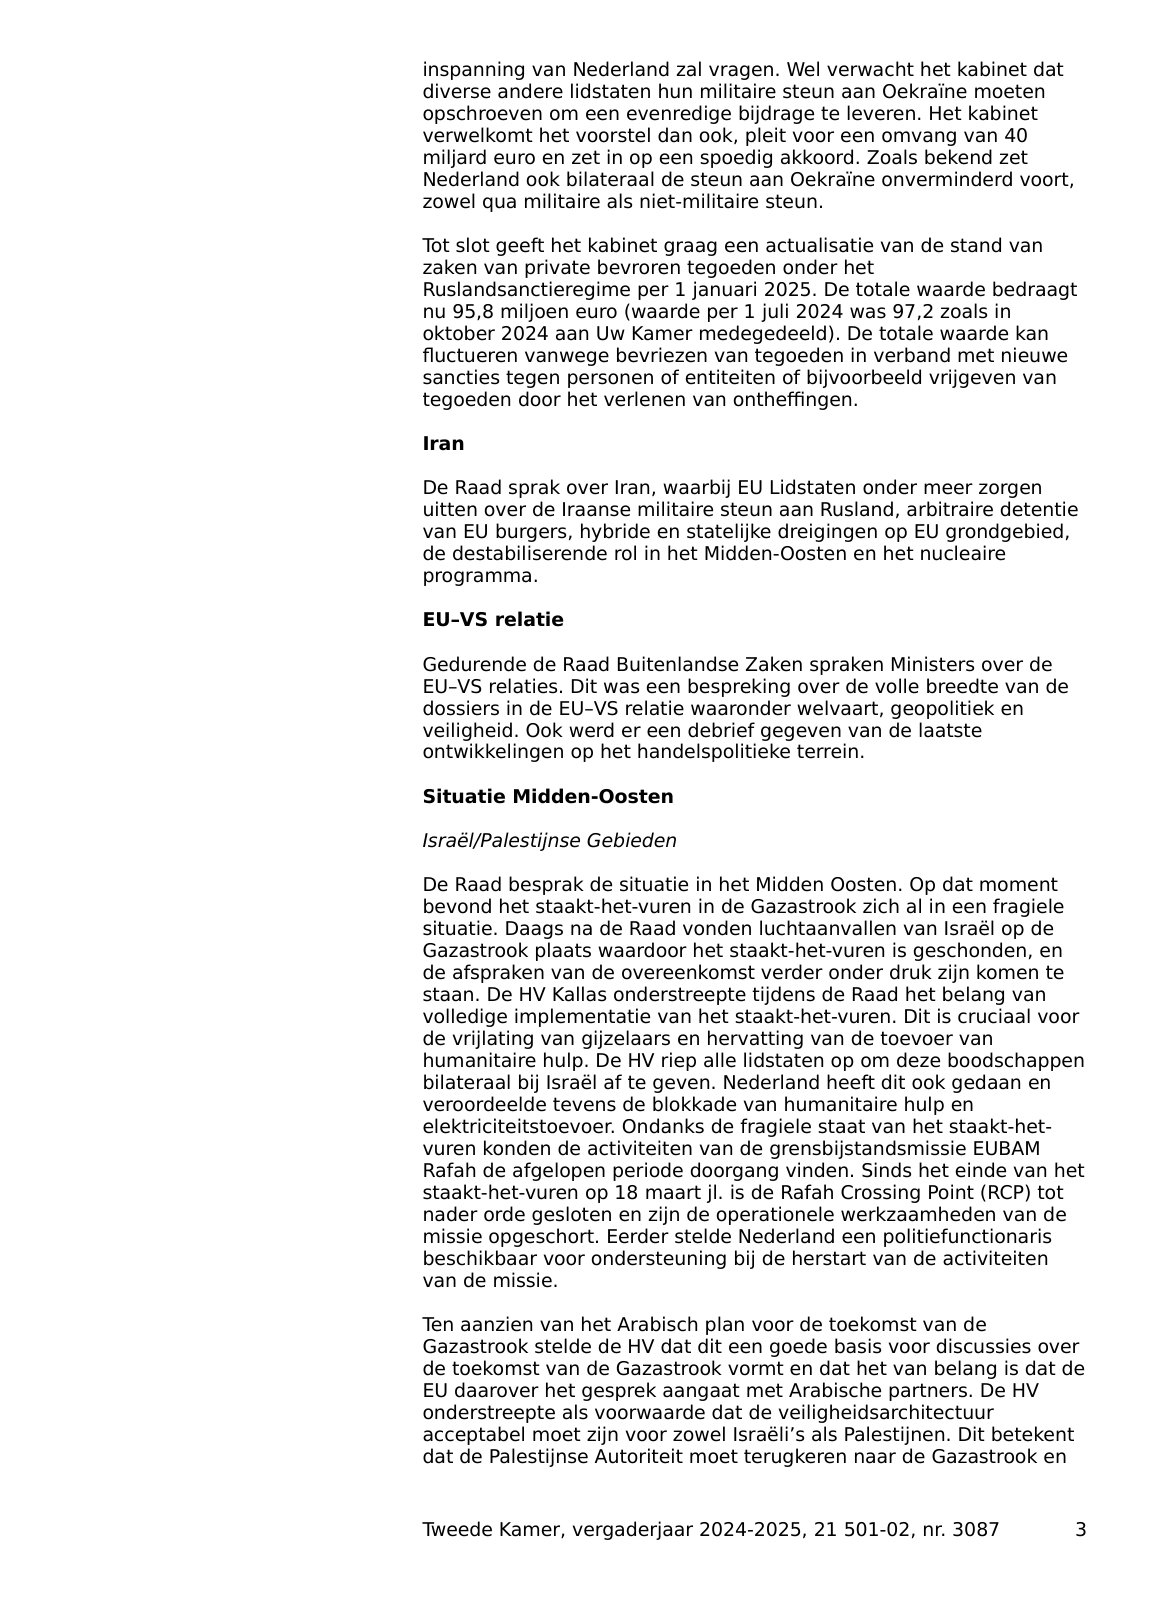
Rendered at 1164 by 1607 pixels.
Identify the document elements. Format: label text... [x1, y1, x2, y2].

text inspanning van Nederland zal vragen. Wel verwacht het kabinet dat diverse andere lidstaten hun militaire steun aan Oekraïne moeten opschroeven om een evenredige bijdrage te leveren. Het kabinet verwelkomt het voorstel dan ook, pleit voor een omvang van 40 miljard euro en zet in op een spoedig akkoord. Zoals bekend zet Nederland ook bilateraal de steun aan Oekraïne onverminderd voort, zowel qua militaire als niet-militaire steun. [422, 59, 1087, 213]
text De Raad besprak de situatie in het Midden Oosten. Op dat moment bevond het staakt-het-vuren in de Gazastrook zich al in een fragiele situatie. Daags na de Raad vonden luchtaanvallen van Israël op de Gazastrook plaats waardoor het staakt-het-vuren is geschonden, en de afspraken van de overeenkomst verder onder druk zijn komen te staan. De HV Kallas onderstreepte tijdens de Raad het belang van volledige implementatie van het staakt-het-vuren. Dit is cruciaal voor de vrijlating van gijzelaars en hervatting van de toevoer van humanitaire hulp. De HV riep alle lidstaten op om deze boodschappen bilateraal bij Israël af te geven. Nederland heeft dit ook gedaan en veroordeelde tevens de blokkade van humanitaire hulp en elektriciteitstoevoer. Ondanks de fragiele staat van het staakt-het-vuren konden de activiteiten van de grensbijstandsmissie EUBAM Rafah de afgelopen periode doorgang vinden. Sinds het einde van het staakt-het-vuren op 18 maart jl. is de Rafah Crossing Point (RCP) tot nader orde gesloten en zijn de operationele werkzaamheden van de missie opgeschort. Eerder stelde Nederland een politiefunctionaris beschikbaar voor ondersteuning bij de herstart van de activiteiten van de missie. [422, 874, 1087, 1292]
text Ten aanzien van het Arabisch plan voor de toekomst van de Gazastrook stelde de HV dat dit een goede basis voor discussies over de toekomst van de Gazastrook vormt en dat het van belang is dat de EU daarover het gesprek aangaat met Arabische partners. De HV onderstreepte als voorwaarde dat de veiligheidsarchitectuur acceptabel moet zijn voor zowel Israëli’s als Palestijnen. Dit betekent dat de Palestijnse Autoriteit moet terugkeren naar de Gazastrook en [422, 1314, 1087, 1468]
text De Raad sprak over Iran, waarbij EU Lidstaten onder meer zorgen uitten over de Iraanse militaire steun aan Rusland, arbitraire detentie van EU burgers, hybride en statelijke dreigingen op EU grondgebied, de destabiliserende rol in het Midden-Oosten en het nucleaire programma. [422, 477, 1087, 587]
subtitle Israël/Palestijnse Gebieden [422, 830, 1087, 852]
subtitle Iran [422, 433, 1087, 455]
text Gedurende de Raad Buitenlandse Zaken spraken Ministers over de EU–VS relaties. Dit was een bespreking over de volle breedte van de dossiers in de EU–VS relatie waaronder welvaart, geopolitiek en veiligheid. Ook werd er een debrief gegeven van de laatste ontwikkelingen op het handelspolitieke terrein. [422, 653, 1087, 763]
text Tot slot geeft het kabinet graag een actualisatie van de stand van zaken van private bevroren tegoeden onder het Ruslandsanctieregime per 1 januari 2025. De totale waarde bedraagt nu 95,8 miljoen euro (waarde per 1 juli 2024 was 97,2 zoals in oktober 2024 aan Uw Kamer medegedeeld). De totale waarde kan fluctueren vanwege bevriezen van tegoeden in verband met nieuwe sancties tegen personen of entiteiten of bijvoorbeeld vrijgeven van tegoeden door het verlenen van ontheffingen. [422, 235, 1087, 411]
subtitle EU–VS relatie [422, 609, 1087, 631]
subtitle Situatie Midden-Oosten [422, 786, 1087, 808]
